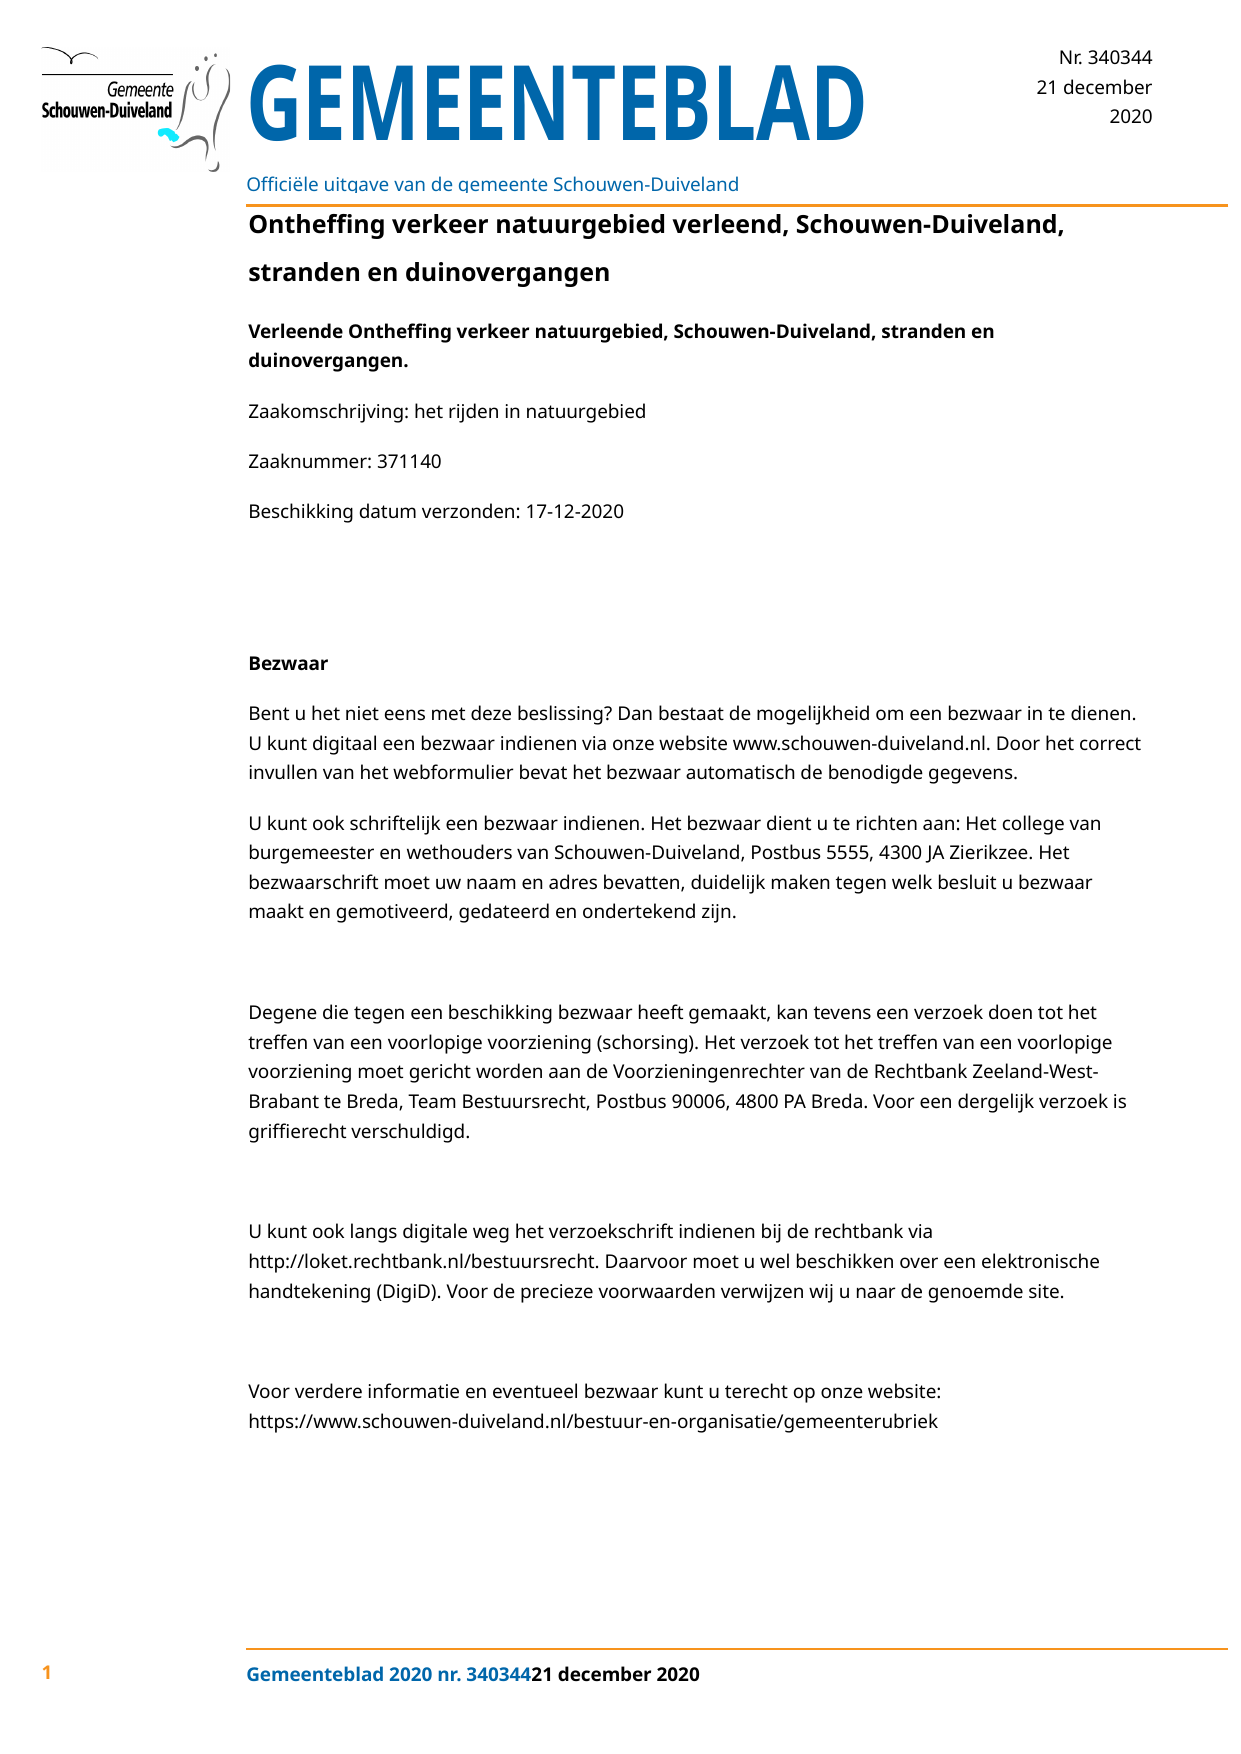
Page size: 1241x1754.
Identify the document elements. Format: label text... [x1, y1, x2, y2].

text Beschikking datum verzonden: 17-12-2020 [248, 499, 1152, 524]
text Ontheffing verkeer natuurgebied verleend, Schouwen-Duiveland, stranden en duinovergangen [248, 207, 1152, 288]
text Zaaknummer: 371140 [248, 448, 1152, 474]
text Bezwaar [248, 650, 1152, 676]
text Verleende Ontheffing verkeer natuurgebied, Schouwen-Duiveland, stranden en duinovergangen. [248, 318, 1152, 373]
picture [41, 47, 231, 172]
text Degene die tegen een beschikking bezwaar heeft gemaakt, kan tevens een verzoek doen tot het treffen van een voorlopige voorziening (schorsing). Het verzoek tot het treffen van een voorlopige voorziening moet gericht worden aan de Voorzieningenrechter van de Rechtbank Zeeland-West-Brabant te Breda, Team Bestuursrecht, Postbus 90006, 4800 PA Breda. Voor een dergelijk verzoek is griffierecht verschuldigd. [248, 999, 1152, 1144]
text U kunt ook schriftelijk een bezwaar indienen. Het bezwaar dient u te richten aan: Het college van burgemeester en wethouders van Schouwen-Duiveland, Postbus 5555, 4300 JA Zierikzee. Het bezwaarschrift moet uw naam en adres bevatten, duidelijk maken tegen welk besluit u bezwaar maakt en gemotiveerd, gedateerd en ondertekend zijn. [248, 810, 1152, 924]
text Bent u het niet eens met deze beslissing? Dan bestaat de mogelijkheid om een bezwaar in te dienen. U kunt digitaal een bezwaar indienen via onze website www.schouwen-duiveland.nl. Door het correct invullen van het webformulier bevat het bezwaar automatisch de benodigde gegevens. [248, 700, 1152, 785]
text U kunt ook langs digitale weg het verzoekschrift indienen bij de rechtbank via http://loket.rechtbank.nl/bestuursrecht. Daarvoor moet u wel beschikken over een elektronische handtekening (DigiD). Voor de precieze voorwaarden verwijzen wij u naar de genoemde site. [248, 1219, 1152, 1304]
text Zaakomschrijving: het rijden in natuurgebied [248, 398, 1152, 424]
text Voor verdere informatie en eventueel bezwaar kunt u terecht op onze website: https://www.schouwen-duiveland.nl/bestuur-en-organisatie/gemeenterubriek [248, 1379, 1152, 1434]
